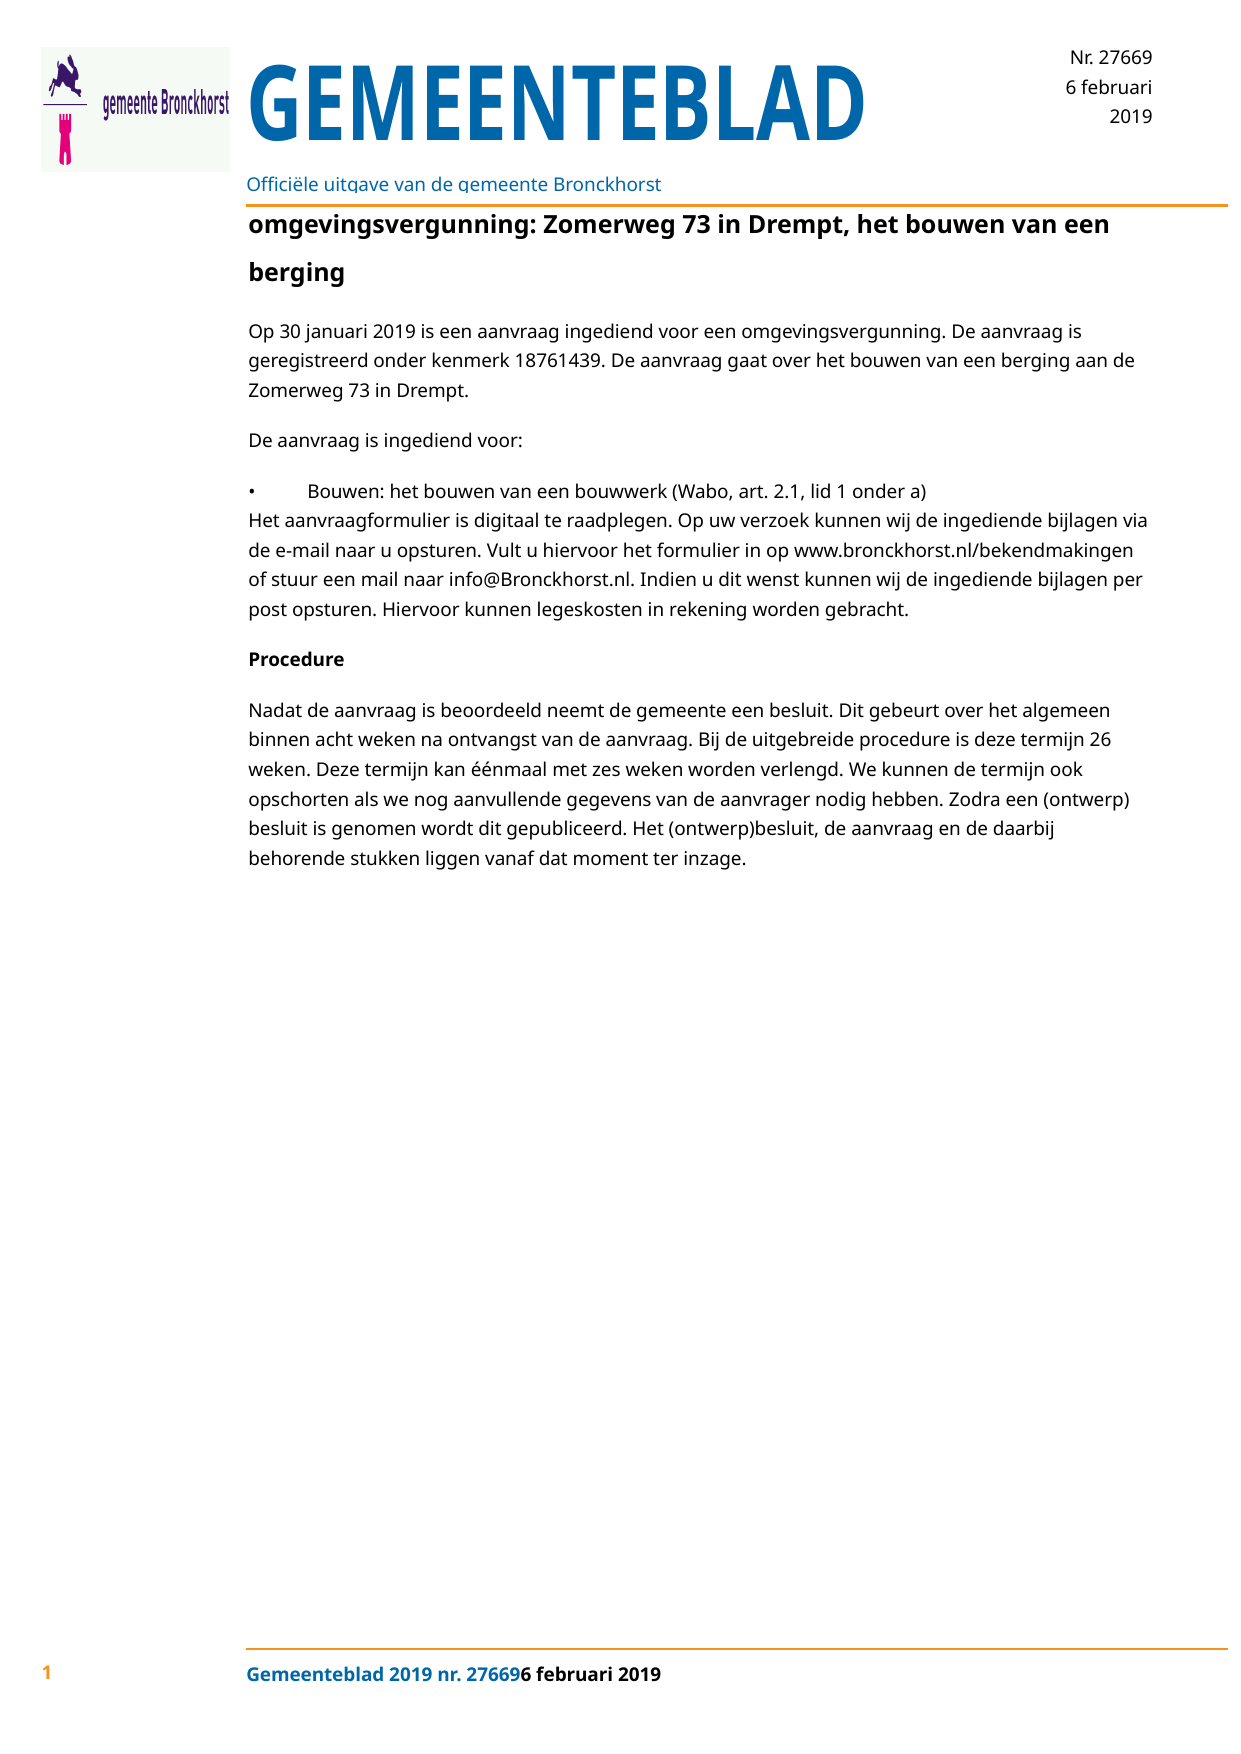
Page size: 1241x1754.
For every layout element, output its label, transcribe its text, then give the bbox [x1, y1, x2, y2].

picture [41, 47, 231, 172]
text Procedure [248, 647, 1152, 672]
text Het aanvraagformulier is digitaal te raadplegen. Op uw verzoek kunnen wij de ingediende bijlagen via de e-mail naar u opsturen. Vult u hiervoor het formulier in op www.bronckhorst.nl/bekendmakingen of stuur een mail naar info@Bronckhorst.nl. Indien u dit wenst kunnen wij de ingediende bijlagen per post opsturen. Hiervoor kunnen legeskosten in rekening worden gebracht. [248, 507, 1152, 622]
text Op 30 januari 2019 is een aanvraag ingediend voor een omgevingsvergunning. De aanvraag is geregistreerd onder kenmerk 18761439. De aanvraag gaat over het bouwen van een berging aan de Zomerweg 73 in Drempt. [248, 318, 1152, 403]
list Bouwen: het bouwen van een bouwwerk (Wabo, art. 2.1, lid 1 onder a) [248, 478, 1152, 504]
text omgevingsvergunning: Zomerweg 73 in Drempt, het bouwen van een berging [248, 207, 1152, 288]
text De aanvraag is ingediend voor: [248, 427, 1152, 453]
text Nadat de aanvraag is beoordeeld neemt de gemeente een besluit. Dit gebeurt over het algemeen binnen acht weken na ontvangst van de aanvraag. Bij de uitgebreide procedure is deze termijn 26 weken. Deze termijn kan éénmaal met zes weken worden verlengd. We kunnen de termijn ook opschorten als we nog aanvullende gegevens van de aanvrager nodig hebben. Zodra een (ontwerp) besluit is genomen wordt dit gepubliceerd. Het (ontwerp)besluit, de aanvraag en de daarbij behorende stukken liggen vanaf dat moment ter inzage. [248, 697, 1152, 871]
